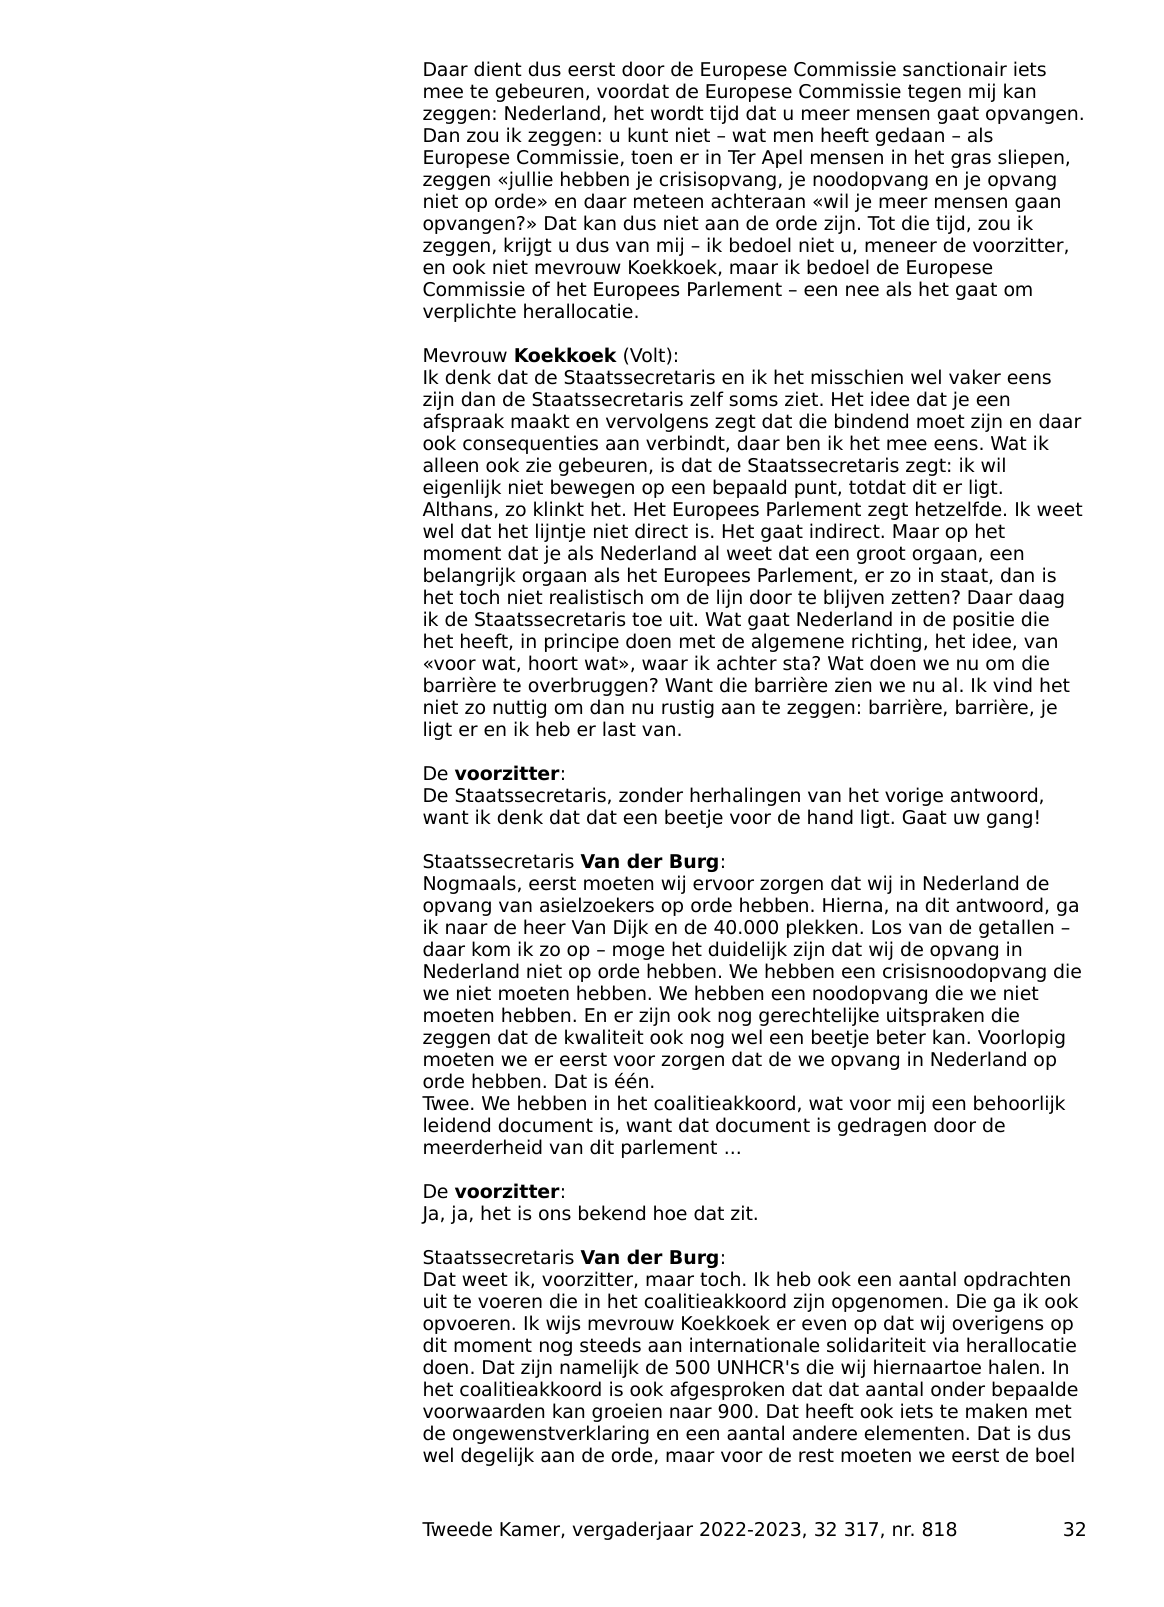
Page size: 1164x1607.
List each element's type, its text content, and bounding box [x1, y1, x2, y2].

text Daar dient dus eerst door de Europese Commissie sanctionair iets mee te gebeuren, voordat de Europese Commissie tegen mij kan zeggen: Nederland, het wordt tijd dat u meer mensen gaat opvangen. Dan zou ik zeggen: u kunt niet – wat men heeft gedaan – als Europese Commissie, toen er in Ter Apel mensen in het gras sliepen, zeggen «jullie hebben je crisisopvang, je noodopvang en je opvang niet op orde» en daar meteen achteraan «wil je meer mensen gaan opvangen?» Dat kan dus niet aan de orde zijn. Tot die tijd, zou ik zeggen, krijgt u dus van mij – ik bedoel niet u, meneer de voorzitter, en ook niet mevrouw Koekkoek, maar ik bedoel de Europese Commissie of het Europees Parlement – een nee als het gaat om verplichte herallocatie. [422, 59, 1087, 323]
text Twee. We hebben in het coalitieakkoord, wat voor mij een behoorlijk leidend document is, want dat document is gedragen door de meerderheid van dit parlement ... [422, 1093, 1087, 1159]
text De voorzitter: [422, 763, 1087, 785]
text Staatssecretaris Van der Burg: [422, 1247, 1087, 1269]
text De voorzitter: [422, 1181, 1087, 1203]
text De Staatssecretaris, zonder herhalingen van het vorige antwoord, want ik denk dat dat een beetje voor de hand ligt. Gaat uw gang! [422, 785, 1087, 829]
text Mevrouw Koekkoek (Volt): [422, 345, 1087, 367]
text Ja, ja, het is ons bekend hoe dat zit. [422, 1203, 1087, 1225]
text Staatssecretaris Van der Burg: [422, 851, 1087, 873]
text Ik denk dat de Staatssecretaris en ik het misschien wel vaker eens zijn dan de Staatssecretaris zelf soms ziet. Het idee dat je een afspraak maakt en vervolgens zegt dat die bindend moet zijn en daar ook consequenties aan verbindt, daar ben ik het mee eens. Wat ik alleen ook zie gebeuren, is dat de Staatssecretaris zegt: ik wil eigenlijk niet bewegen op een bepaald punt, totdat dit er ligt. Althans, zo klinkt het. Het Europees Parlement zegt hetzelfde. Ik weet wel dat het lijntje niet direct is. Het gaat indirect. Maar op het moment dat je als Nederland al weet dat een groot orgaan, een belangrijk orgaan als het Europees Parlement, er zo in staat, dan is het toch niet realistisch om de lijn door te blijven zetten? Daar daag ik de Staatssecretaris toe uit. Wat gaat Nederland in de positie die het heeft, in principe doen met de algemene richting, het idee, van «voor wat, hoort wat», waar ik achter sta? Wat doen we nu om die barrière te overbruggen? Want die barrière zien we nu al. Ik vind het niet zo nuttig om dan nu rustig aan te zeggen: barrière, barrière, je ligt er en ik heb er last van. [422, 367, 1087, 741]
text Dat weet ik, voorzitter, maar toch. Ik heb ook een aantal opdrachten uit te voeren die in het coalitieakkoord zijn opgenomen. Die ga ik ook opvoeren. Ik wijs mevrouw Koekkoek er even op dat wij overigens op dit moment nog steeds aan internationale solidariteit via herallocatie doen. Dat zijn namelijk de 500 UNHCR's die wij hiernaartoe halen. In het coalitieakkoord is ook afgesproken dat dat aantal onder bepaalde voorwaarden kan groeien naar 900. Dat heeft ook iets te maken met de ongewenstverklaring en een aantal andere elementen. Dat is dus wel degelijk aan de orde, maar voor de rest moeten we eerst de boel [422, 1269, 1087, 1467]
text Nogmaals, eerst moeten wij ervoor zorgen dat wij in Nederland de opvang van asielzoekers op orde hebben. Hierna, na dit antwoord, ga ik naar de heer Van Dijk en de 40.000 plekken. Los van de getallen – daar kom ik zo op – moge het duidelijk zijn dat wij de opvang in Nederland niet op orde hebben. We hebben een crisisnoodopvang die we niet moeten hebben. We hebben een noodopvang die we niet moeten hebben. En er zijn ook nog gerechtelijke uitspraken die zeggen dat de kwaliteit ook nog wel een beetje beter kan. Voorlopig moeten we er eerst voor zorgen dat de we opvang in Nederland op orde hebben. Dat is één. [422, 873, 1087, 1093]
